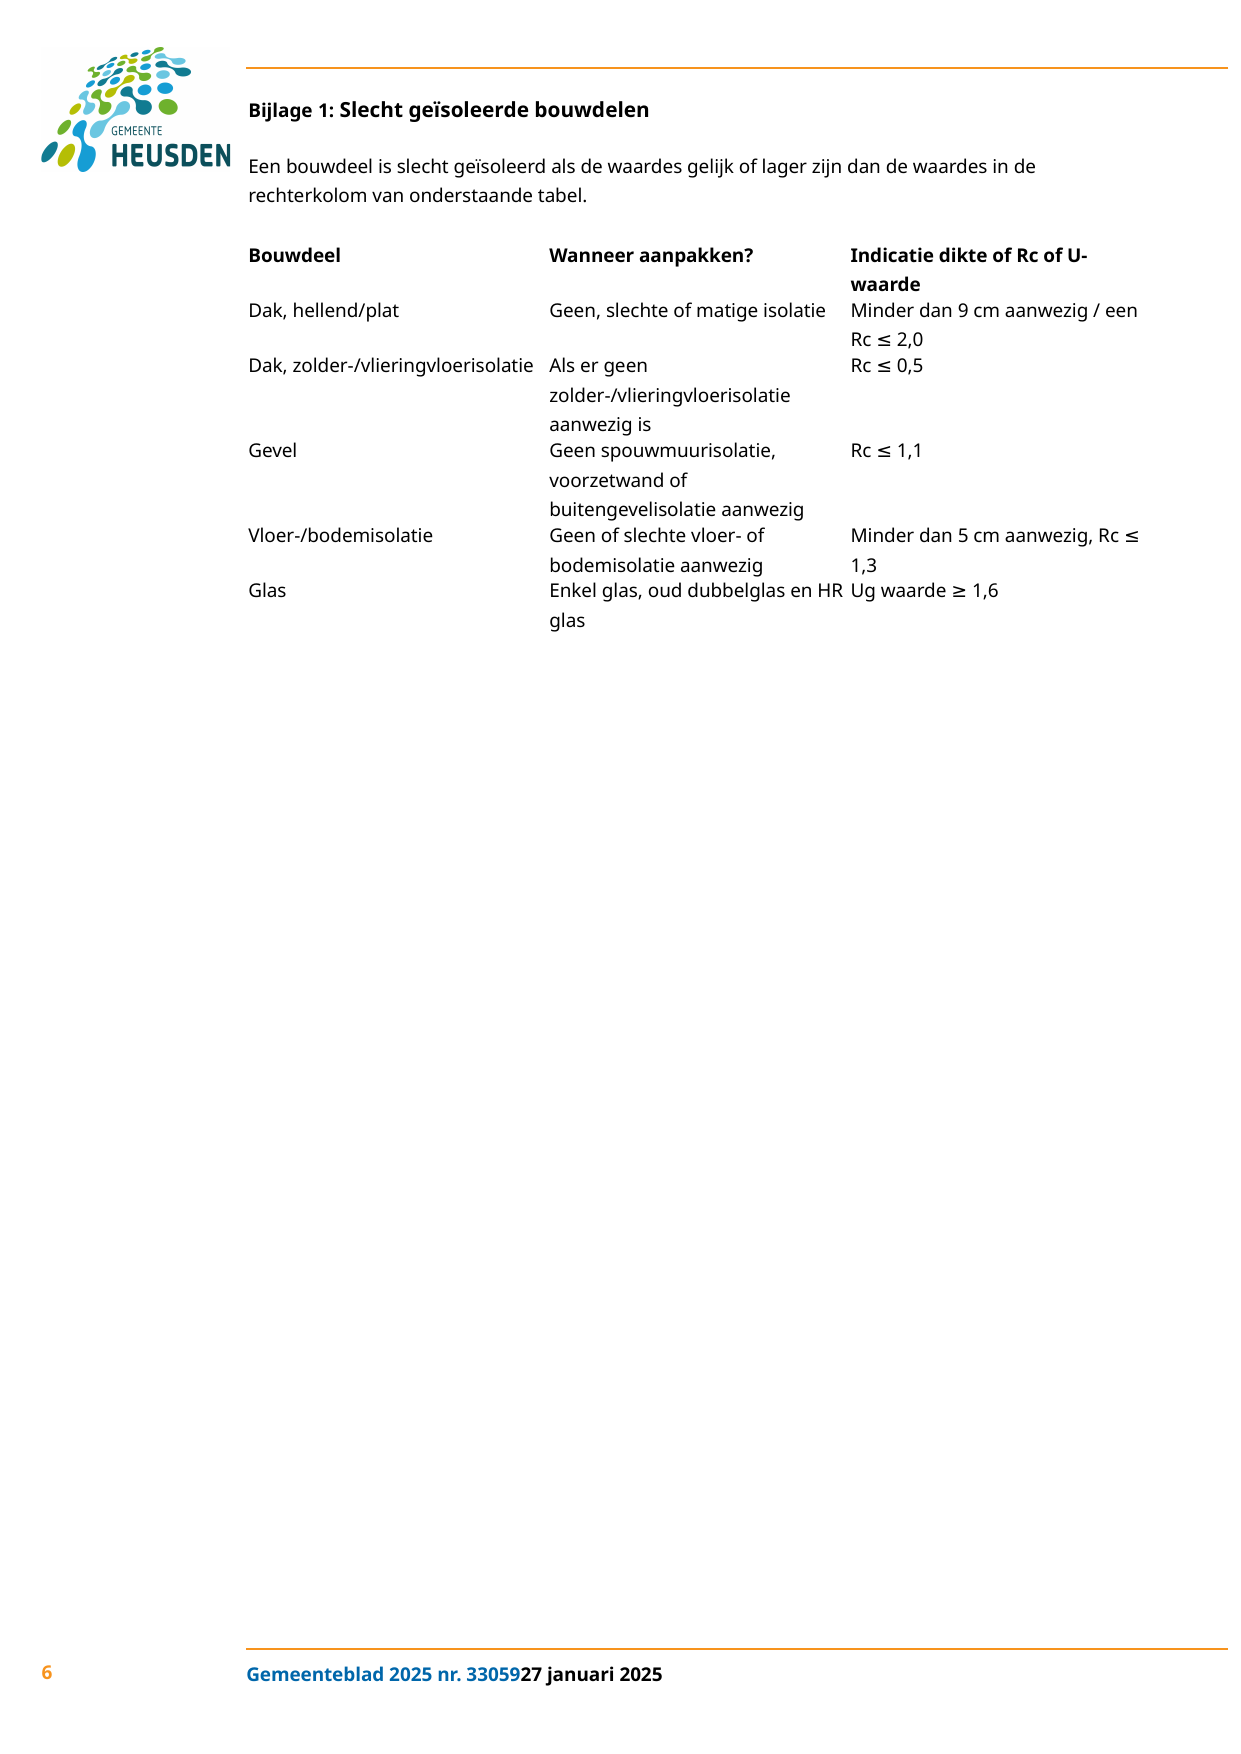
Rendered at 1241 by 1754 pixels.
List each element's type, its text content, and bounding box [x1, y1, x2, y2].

table_cell Enkel glas, oud dubbelglas en HR glas [549, 578, 850, 633]
table_cell Minder dan 5 cm aanwezig, Rc ≤ 1,3 [850, 522, 1152, 577]
table_cell Geen, slechte of matige isolatie [549, 297, 850, 352]
table_header Indicatie dikte of Rc of U-waarde [850, 242, 1152, 297]
table_cell Geen of slechte vloer- of bodemisolatie aanwezig [549, 522, 850, 577]
table_cell Dak, zolder-/vlieringvloerisolatie [248, 353, 549, 437]
table_cell Als er geen zolder-/vlieringvloerisolatie aanwezig is [549, 353, 850, 437]
table_cell Dak, hellend/plat [248, 297, 549, 352]
table_cell Rc ≤ 1,1 [850, 437, 1152, 522]
table_header Wanneer aanpakken? [549, 242, 850, 297]
text Bijlage 1: Slecht geïsoleerde bouwdelen [248, 95, 1152, 123]
table_cell Minder dan 9 cm aanwezig / een Rc ≤ 2,0 [850, 297, 1152, 352]
table_cell Vloer-/bodemisolatie [248, 522, 549, 577]
table_cell Glas [248, 578, 549, 633]
table_cell Geen spouwmuurisolatie, voorzetwand of buitengevelisolatie aanwezig [549, 437, 850, 522]
table_cell Rc ≤ 0,5 [850, 353, 1152, 437]
table_cell Gevel [248, 437, 549, 522]
table_cell Ug waarde ≥ 1,6 [850, 578, 1152, 633]
text Een bouwdeel is slecht geïsoleerd als de waardes gelijk of lager zijn dan de waardes in de rechterkolom van onderstaande tabel. [248, 153, 1152, 208]
table_header Bouwdeel [248, 242, 549, 297]
picture [41, 47, 231, 172]
